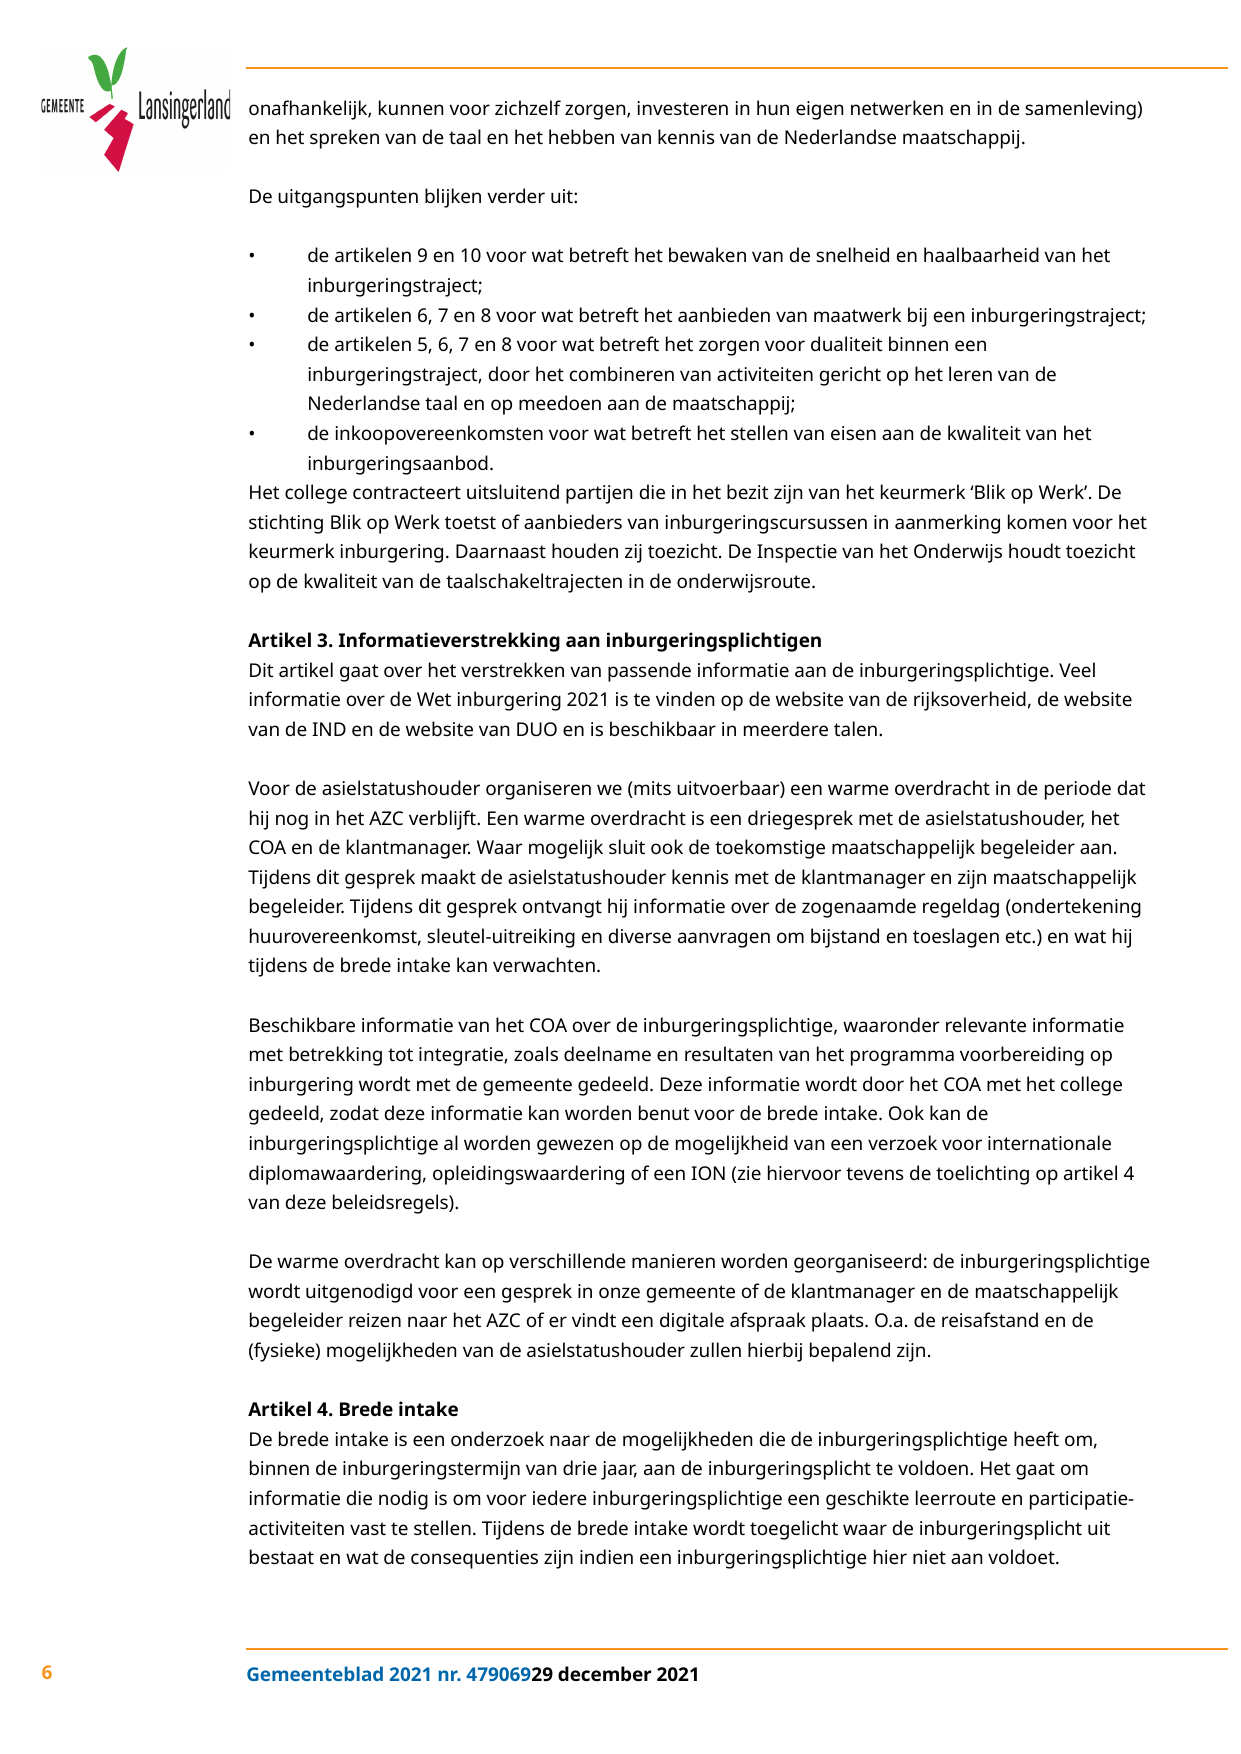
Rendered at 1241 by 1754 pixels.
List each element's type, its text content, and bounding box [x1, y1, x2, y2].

text De warme overdracht kan op verschillende manieren worden georganiseerd: de inburgeringsplichtige wordt uitgenodigd voor een gesprek in onze gemeente of de klantmanager en de maatschappelijk begeleider reizen naar het AZC of er vindt een digitale afspraak plaats. O.a. de reisafstand en de (fysieke) mogelijkheden van de asielstatushouder zullen hierbij bepalend zijn. [248, 1248, 1152, 1363]
list de artikelen 9 en 10 voor wat betreft het bewaken van de snelheid en haalbaarheid van het inburgeringstraject; [248, 243, 1152, 298]
text onafhankelijk, kunnen voor zichzelf zorgen, investeren in hun eigen netwerken en in de samenleving) en het spreken van de taal en het hebben van kennis van de Nederlandse maatschappij. [248, 95, 1152, 150]
text Artikel 4. Brede intake [248, 1396, 1152, 1422]
text De uitgangspunten blijken verder uit: [248, 183, 1152, 209]
text Voor de asielstatushouder organiseren we (mits uitvoerbaar) een warme overdracht in de periode dat hij nog in het AZC verblijft. Een warme overdracht is een driegesprek met de asielstatushouder, het COA en de klantmanager. Waar mogelijk sluit ook de toekomstige maatschappelijk begeleider aan. Tijdens dit gesprek maakt de asielstatushouder kennis met de klantmanager en zijn maatschappelijk begeleider. Tijdens dit gesprek ontvangt hij informatie over de zogenaamde regeldag (ondertekening huurovereenkomst, sleutel-uitreiking en diverse aanvragen om bijstand en toeslagen etc.) en wat hij tijdens de brede intake kan verwachten. [248, 775, 1152, 978]
picture [41, 47, 231, 172]
text De brede intake is een onderzoek naar de mogelijkheden die de inburgeringsplichtige heeft om, binnen de inburgeringstermijn van drie jaar, aan de inburgeringsplicht te voldoen. Het gaat om informatie die nodig is om voor iedere inburgeringsplichtige een geschikte leerroute en participatie-activiteiten vast te stellen. Tijdens de brede intake wordt toegelicht waar de inburgeringsplicht uit bestaat en wat de consequenties zijn indien een inburgeringsplichtige hier niet aan voldoet. [248, 1426, 1152, 1570]
text Beschikbare informatie van het COA over de inburgeringsplichtige, waaronder relevante informatie met betrekking tot integratie, zoals deelname en resultaten van het programma voorbereiding op inburgering wordt met de gemeente gedeeld. Deze informatie wordt door het COA met het college gedeeld, zodat deze informatie kan worden benut voor de brede intake. Ook kan de inburgeringsplichtige al worden gewezen op de mogelijkheid van een verzoek voor internationale diplomawaardering, opleidingswaardering of een ION (zie hiervoor tevens de toelichting op artikel 4 van deze beleidsregels). [248, 1012, 1152, 1215]
text Artikel 3. Informatieverstrekking aan inburgeringsplichtigen [248, 627, 1152, 653]
text Dit artikel gaat over het verstrekken van passende informatie aan de inburgeringsplichtige. Veel informatie over de Wet inburgering 2021 is te vinden op de website van de rijksoverheid, de website van de IND en de website van DUO en is beschikbaar in meerdere talen. [248, 657, 1152, 742]
text Het college contracteert uitsluitend partijen die in het bezit zijn van het keurmerk ‘Blik op Werk’. De stichting Blik op Werk toetst of aanbieders van inburgeringscursussen in aanmerking komen voor het keurmerk inburgering. Daarnaast houden zij toezicht. De Inspectie van het Onderwijs houdt toezicht op de kwaliteit van de taalschakeltrajecten in de onderwijsroute. [248, 479, 1152, 594]
list de artikelen 6, 7 en 8 voor wat betreft het aanbieden van maatwerk bij een inburgeringstraject; [248, 302, 1152, 328]
list de artikelen 5, 6, 7 en 8 voor wat betreft het zorgen voor dualiteit binnen een inburgeringstraject, door het combineren van activiteiten gericht op het leren van de Nederlandse taal en op meedoen aan de maatschappij; [248, 331, 1152, 416]
list de inkoopovereenkomsten voor wat betreft het stellen van eisen aan de kwaliteit van het inburgeringsaanbod. [248, 420, 1152, 476]
